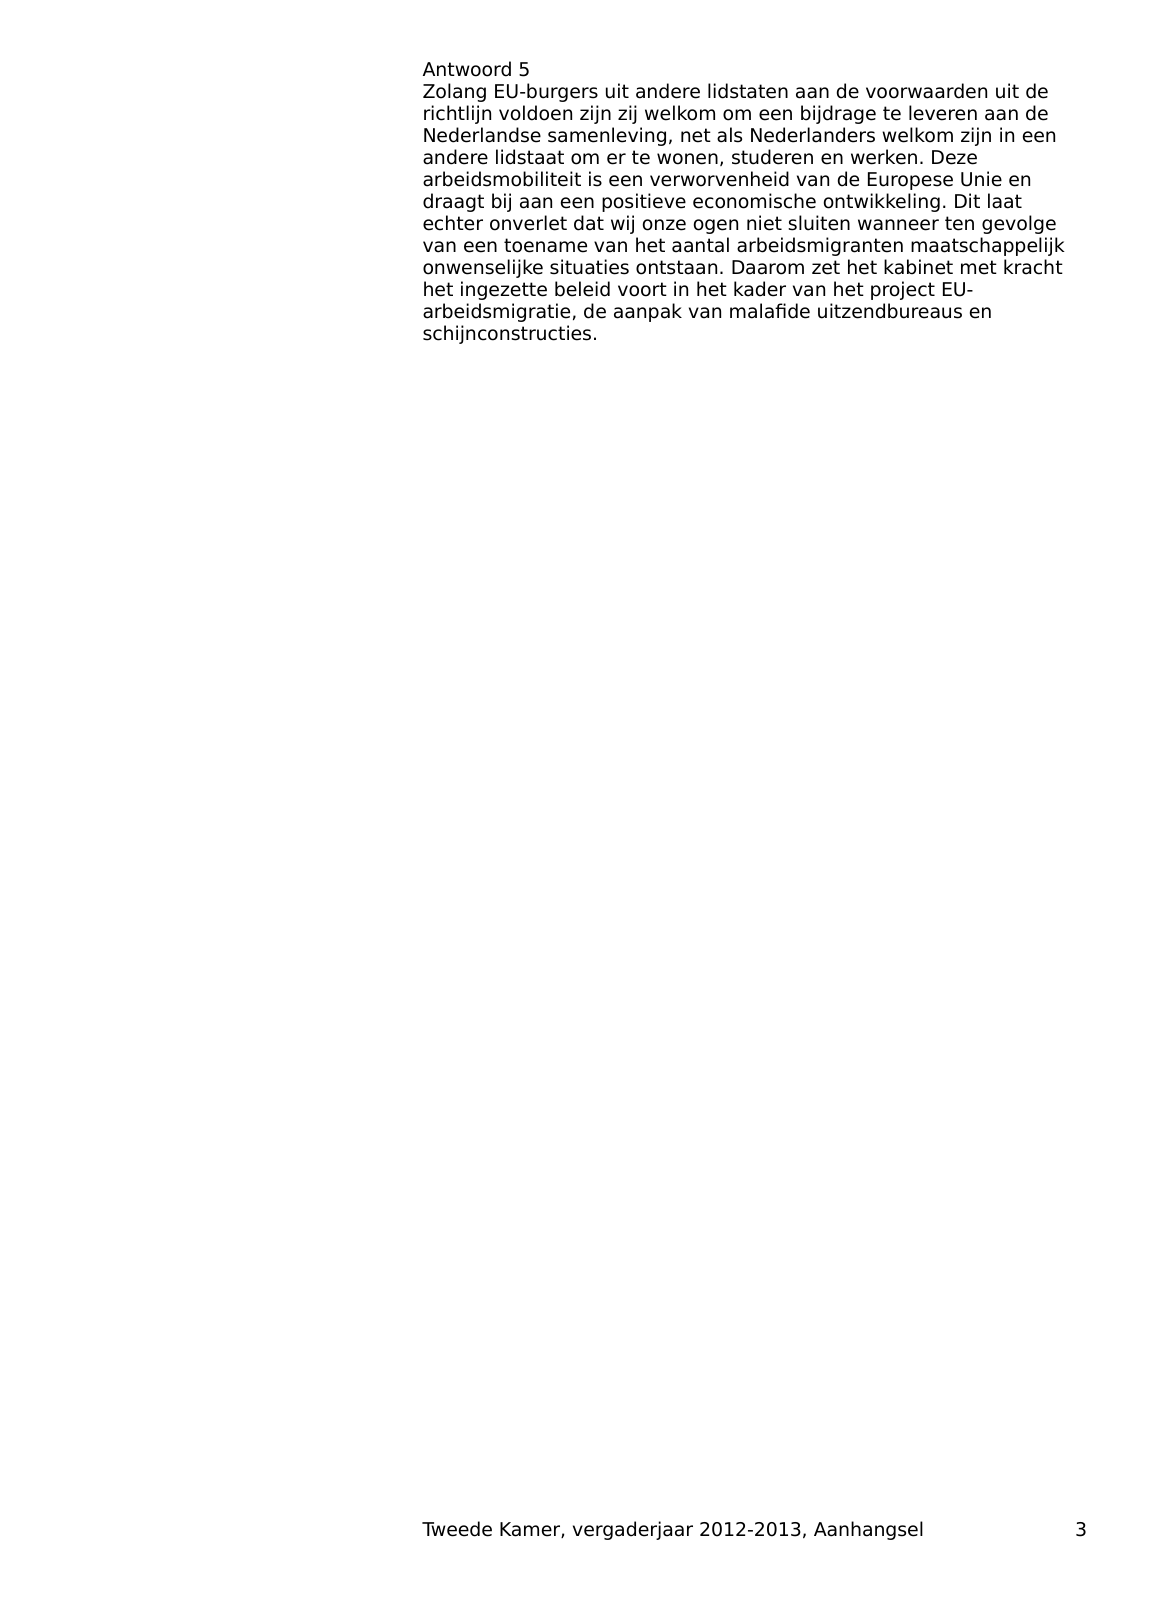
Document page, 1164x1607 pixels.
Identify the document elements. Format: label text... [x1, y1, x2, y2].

text Zolang EU-burgers uit andere lidstaten aan de voorwaarden uit de richtlijn voldoen zijn zij welkom om een bijdrage te leveren aan de Nederlandse samenleving, net als Nederlanders welkom zijn in een andere lidstaat om er te wonen, studeren en werken. Deze arbeidsmobiliteit is een verworvenheid van de Europese Unie en draagt bij aan een positieve economische ontwikkeling. Dit laat echter onverlet dat wij onze ogen niet sluiten wanneer ten gevolge van een toename van het aantal arbeidsmigranten maatschappelijk onwenselijke situaties ontstaan. Daarom zet het kabinet met kracht het ingezette beleid voort in het kader van het project EU-arbeidsmigratie, de aanpak van malafide uitzendbureaus en schijnconstructies. [422, 81, 1087, 345]
text Antwoord 5 [422, 59, 1087, 81]
